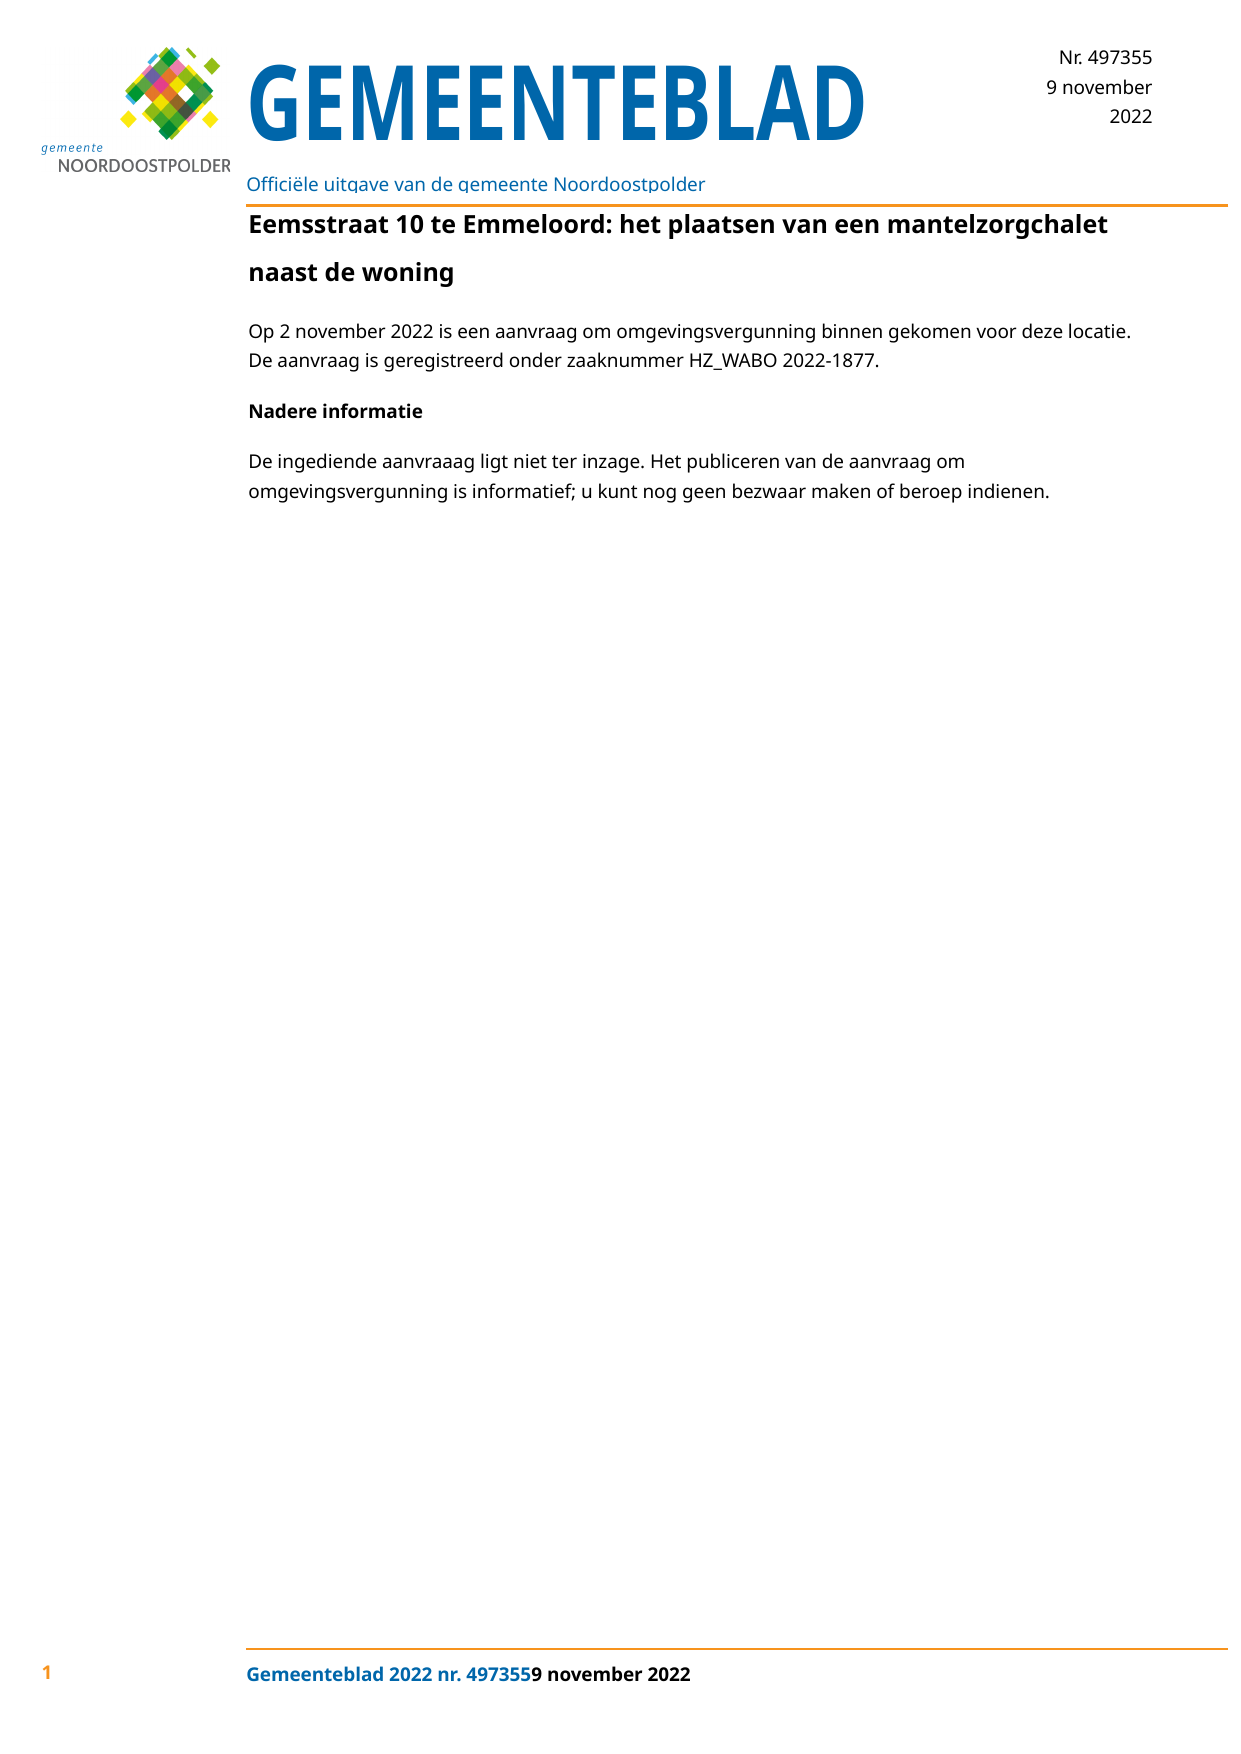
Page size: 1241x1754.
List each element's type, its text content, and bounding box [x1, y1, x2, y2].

text Op 2 november 2022 is een aanvraag om omgevingsvergunning binnen gekomen voor deze locatie. De aanvraag is geregistreerd onder zaaknummer HZ_WABO 2022-1877. [248, 318, 1152, 373]
picture [41, 47, 231, 172]
text De ingediende aanvraaag ligt niet ter inzage. Het publiceren van de aanvraag om omgevingsvergunning is informatief; u kunt nog geen bezwaar maken of beroep indienen. [248, 448, 1152, 504]
text Nadere informatie [248, 398, 1152, 424]
text Eemsstraat 10 te Emmeloord: het plaatsen van een mantelzorgchalet naast de woning [248, 207, 1152, 288]
